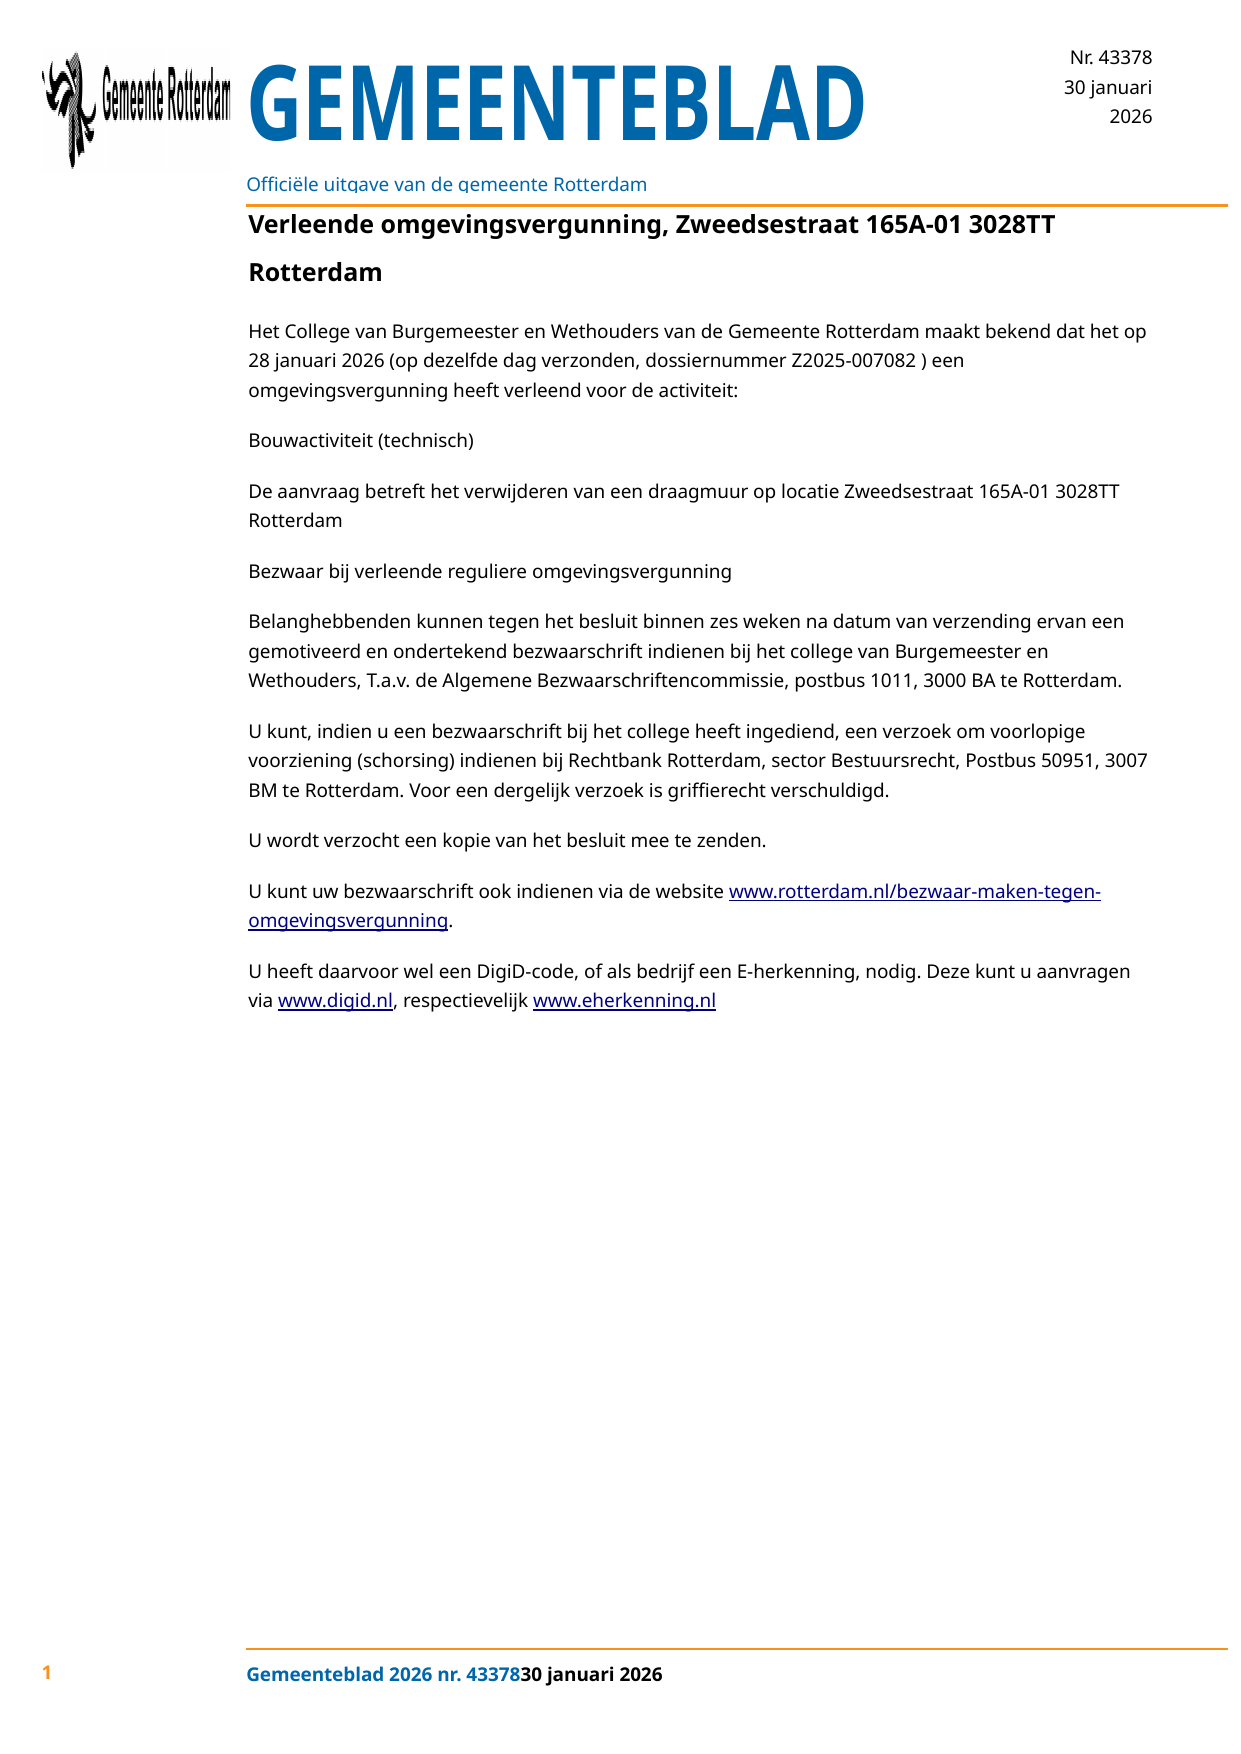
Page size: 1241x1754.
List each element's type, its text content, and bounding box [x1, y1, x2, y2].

text Bezwaar bij verleende reguliere omgevingsvergunning [248, 558, 1152, 584]
text U kunt, indien u een bezwaarschrift bij het college heeft ingediend, een verzoek om voorlopige voorziening (schorsing) indienen bij Rechtbank Rotterdam, sector Bestuursrecht, Postbus 50951, 3007 BM te Rotterdam. Voor een dergelijk verzoek is griffierecht verschuldigd. [248, 718, 1152, 803]
text Het College van Burgemeester en Wethouders van de Gemeente Rotterdam maakt bekend dat het op 28 januari 2026 (op dezelfde dag verzonden, dossiernummer Z2025-007082 ) een omgevingsvergunning heeft verleend voor de activiteit: [248, 318, 1152, 403]
text Belanghebbenden kunnen tegen het besluit binnen zes weken na datum van verzending ervan een gemotiveerd en ondertekend bezwaarschrift indienen bij het college van Burgemeester en Wethouders, T.a.v. de Algemene Bezwaarschriftencommissie, postbus 1011, 3000 BA te Rotterdam. [248, 608, 1152, 693]
text Verleende omgevingsvergunning, Zweedsestraat 165A-01 3028TT Rotterdam [248, 207, 1152, 288]
picture [41, 47, 231, 172]
text U heeft daarvoor wel een DigiD-code, of als bedrijf een E-herkenning, nodig. Deze kunt u aanvragen via www.digid.nl, respectievelijk www.eherkenning.nl [248, 958, 1152, 1013]
text U kunt uw bezwaarschrift ook indienen via de website www.rotterdam.nl/bezwaar-maken-tegen-omgevingsvergunning. [248, 878, 1152, 933]
text De aanvraag betreft het verwijderen van een draagmuur op locatie Zweedsestraat 165A-01 3028TT Rotterdam [248, 478, 1152, 533]
text U wordt verzocht een kopie van het besluit mee te zenden. [248, 827, 1152, 853]
text Bouwactiviteit (technisch) [248, 427, 1152, 453]
